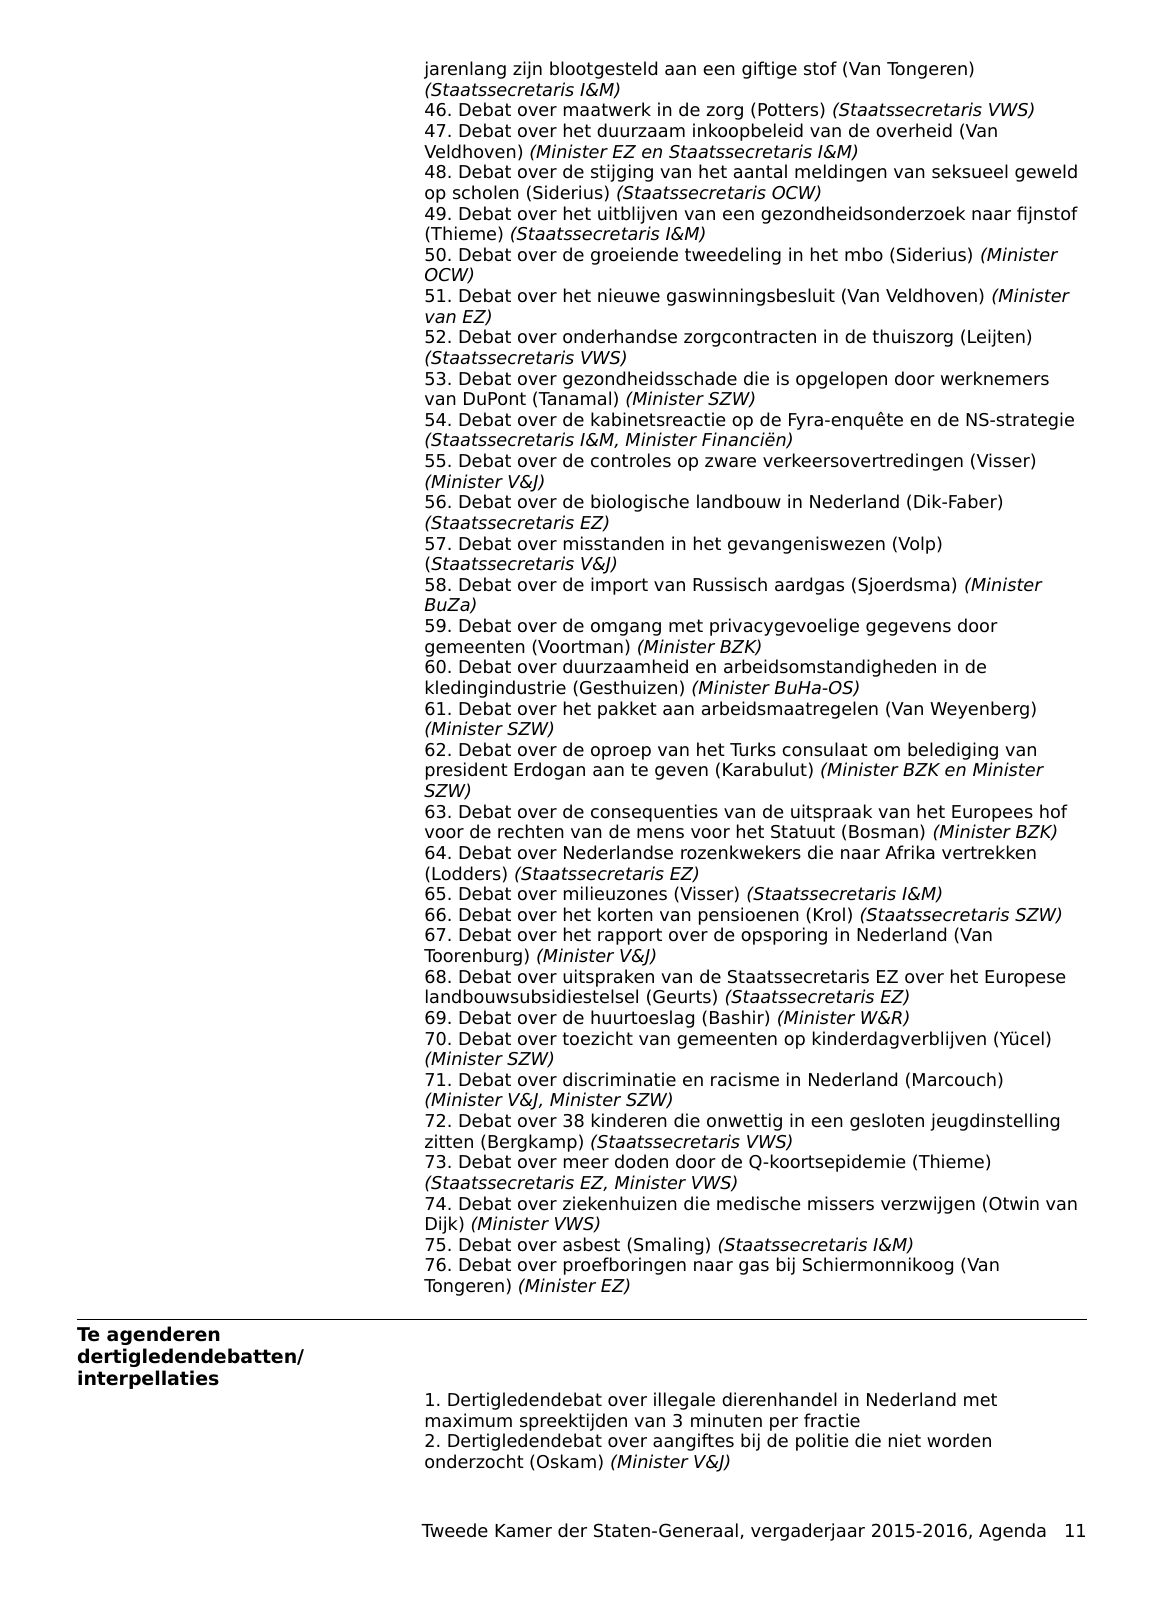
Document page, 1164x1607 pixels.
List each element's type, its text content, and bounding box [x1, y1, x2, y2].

table_cell [401, 100, 418, 121]
table_cell 65. Debat over milieuzones (Visser) (Staatssecretaris I&M) [418, 884, 1087, 905]
table_cell 70. Debat over toezicht van gemeenten op kinderdagverblijven (Yücel) (Minister SZW) [418, 1029, 1087, 1070]
table_cell 52. Debat over onderhandse zorgcontracten in de thuiszorg (Leijten) (Staatssecretaris VWS) [418, 327, 1087, 368]
table_cell [401, 534, 418, 575]
table_cell [77, 59, 401, 100]
table_cell [77, 1235, 401, 1255]
table_cell [77, 410, 401, 451]
table_cell 47. Debat over het duurzaam inkoopbeleid van de overheid (Van Veldhoven) (Minister EZ en Staatssecretaris I&M) [418, 121, 1087, 162]
table_cell 72. Debat over 38 kinderen die onwettig in een gesloten jeugdinstelling zitten (Bergkamp) (Staatssecretaris VWS) [418, 1111, 1087, 1152]
table_cell [77, 575, 401, 616]
table_header Te agenderen dertigledendebatten/ interpellaties [77, 1320, 401, 1390]
table_cell [401, 884, 418, 905]
table_cell [77, 1255, 401, 1297]
table_cell 69. Debat over de huurtoeslag (Bashir) (Minister W&R) [418, 1008, 1087, 1028]
table_cell 59. Debat over de omgang met privacygevoelige gegevens door gemeenten (Voortman) (Minister BZK) [418, 616, 1087, 657]
table_cell [77, 967, 401, 1008]
table_cell [401, 967, 418, 1008]
table_cell 67. Debat over het rapport over de opsporing in Nederland (Van Toorenburg) (Minister V&J) [418, 925, 1087, 967]
table_cell [401, 925, 418, 967]
table_cell [401, 1255, 418, 1297]
table_cell [77, 100, 401, 121]
table_cell [77, 162, 401, 203]
table_cell 75. Debat over asbest (Smaling) (Staatssecretaris I&M) [418, 1235, 1087, 1255]
table_cell [401, 1029, 418, 1070]
table_cell [77, 245, 401, 286]
table_header [418, 1320, 1087, 1390]
table_cell [77, 492, 401, 533]
table_header [401, 1320, 418, 1390]
table_cell [77, 1111, 401, 1152]
table_cell [401, 492, 418, 533]
table_cell [77, 925, 401, 967]
table_cell 51. Debat over het nieuwe gaswinningsbesluit (Van Veldhoven) (Minister van EZ) [418, 286, 1087, 327]
table_cell [77, 843, 401, 884]
table_cell 2. Dertigledendebat over aangiftes bij de politie die niet worden onderzocht (Oskam) (Minister V&J) [418, 1431, 1087, 1473]
table_cell [401, 1390, 418, 1431]
table_cell [401, 843, 418, 884]
table_cell [401, 740, 418, 802]
table_cell [401, 121, 418, 162]
table_cell 54. Debat over de kabinetsreactie op de Fyra-enquête en de NS-strategie (Staatssecretaris I&M, Minister Financiën) [418, 410, 1087, 451]
table_cell 76. Debat over proefboringen naar gas bij Schiermonnikoog (Van Tongeren) (Minister EZ) [418, 1255, 1087, 1297]
table_cell 58. Debat over de import van Russisch aardgas (Sjoerdsma) (Minister BuZa) [418, 575, 1087, 616]
table_cell [77, 657, 401, 698]
table_cell [77, 802, 401, 843]
table_cell 62. Debat over de oproep van het Turks consulaat om belediging van president Erdogan aan te geven (Karabulut) (Minister BZK en Minister SZW) [418, 740, 1087, 802]
table_cell [401, 1111, 418, 1152]
table_cell [401, 369, 418, 410]
table_cell 50. Debat over de groeiende tweedeling in het mbo (Siderius) (Minister OCW) [418, 245, 1087, 286]
table_cell [77, 699, 401, 740]
table_cell jarenlang zijn blootgesteld aan een giftige stof (Van Tongeren) (Staatssecretaris I&M) [418, 59, 1087, 100]
table_cell [77, 1390, 401, 1431]
table_cell [77, 327, 401, 368]
table_cell [401, 1431, 418, 1473]
table_cell 48. Debat over de stijging van het aantal meldingen van seksueel geweld op scholen (Siderius) (Staatssecretaris OCW) [418, 162, 1087, 203]
table_cell 56. Debat over de biologische landbouw in Nederland (Dik-Faber) (Staatssecretaris EZ) [418, 492, 1087, 533]
table_cell [401, 1008, 418, 1028]
table_cell [401, 905, 418, 925]
table_cell [401, 204, 418, 245]
table_cell 73. Debat over meer doden door de Q-koortsepidemie (Thieme) (Staatssecretaris EZ, Minister VWS) [418, 1152, 1087, 1193]
table_cell [77, 884, 401, 905]
table_cell [77, 121, 401, 162]
table_cell 61. Debat over het pakket aan arbeidsmaatregelen (Van Weyenberg) (Minister SZW) [418, 699, 1087, 740]
table_cell 63. Debat over de consequenties van de uitspraak van het Europees hof voor de rechten van de mens voor het Statuut (Bosman) (Minister BZK) [418, 802, 1087, 843]
table_cell [77, 1070, 401, 1111]
table_cell 64. Debat over Nederlandse rozenkwekers die naar Afrika vertrekken (Lodders) (Staatssecretaris EZ) [418, 843, 1087, 884]
table_cell 68. Debat over uitspraken van de Staatssecretaris EZ over het Europese landbouwsubsidiestelsel (Geurts) (Staatssecretaris EZ) [418, 967, 1087, 1008]
table_cell [401, 451, 418, 492]
table_cell 46. Debat over maatwerk in de zorg (Potters) (Staatssecretaris VWS) [418, 100, 1087, 121]
table_cell [77, 1008, 401, 1028]
table_cell [77, 1194, 401, 1235]
table_cell [77, 1152, 401, 1193]
table_cell 49. Debat over het uitblijven van een gezondheidsonderzoek naar fijnstof (Thieme) (Staatssecretaris I&M) [418, 204, 1087, 245]
table_cell [401, 410, 418, 451]
table_cell [401, 616, 418, 657]
table_cell [401, 59, 418, 100]
table_cell [401, 1235, 418, 1255]
table_cell 71. Debat over discriminatie en racisme in Nederland (Marcouch) (Minister V&J, Minister SZW) [418, 1070, 1087, 1111]
table_cell [401, 699, 418, 740]
table_cell [401, 802, 418, 843]
table_cell [77, 740, 401, 802]
table_cell [77, 204, 401, 245]
table_cell [77, 451, 401, 492]
table_cell [401, 1152, 418, 1193]
table_cell 60. Debat over duurzaamheid en arbeidsomstandigheden in de kledingindustrie (Gesthuizen) (Minister BuHa-OS) [418, 657, 1087, 698]
table_cell 57. Debat over misstanden in het gevangeniswezen (Volp) (Staatssecretaris V&J) [418, 534, 1087, 575]
table_cell [401, 1194, 418, 1235]
table_cell [77, 1029, 401, 1070]
table_cell [77, 1431, 401, 1473]
table_cell [77, 286, 401, 327]
table_cell [401, 1070, 418, 1111]
table_cell 55. Debat over de controles op zware verkeersovertredingen (Visser) (Minister V&J) [418, 451, 1087, 492]
table_cell 1. Dertigledendebat over illegale dierenhandel in Nederland met maximum spreektijden van 3 minuten per fractie [418, 1390, 1087, 1431]
table_cell [401, 657, 418, 698]
table_cell 66. Debat over het korten van pensioenen (Krol) (Staatssecretaris SZW) [418, 905, 1087, 925]
table_cell [401, 286, 418, 327]
table_cell [401, 162, 418, 203]
table_cell [77, 616, 401, 657]
table_cell [77, 534, 401, 575]
table_cell 53. Debat over gezondheidsschade die is opgelopen door werknemers van DuPont (Tanamal) (Minister SZW) [418, 369, 1087, 410]
table_cell [401, 245, 418, 286]
table_cell [77, 905, 401, 925]
table_cell 74. Debat over ziekenhuizen die medische missers verzwijgen (Otwin van Dijk) (Minister VWS) [418, 1194, 1087, 1235]
table_cell [401, 327, 418, 368]
table_cell [77, 369, 401, 410]
table_cell [401, 575, 418, 616]
